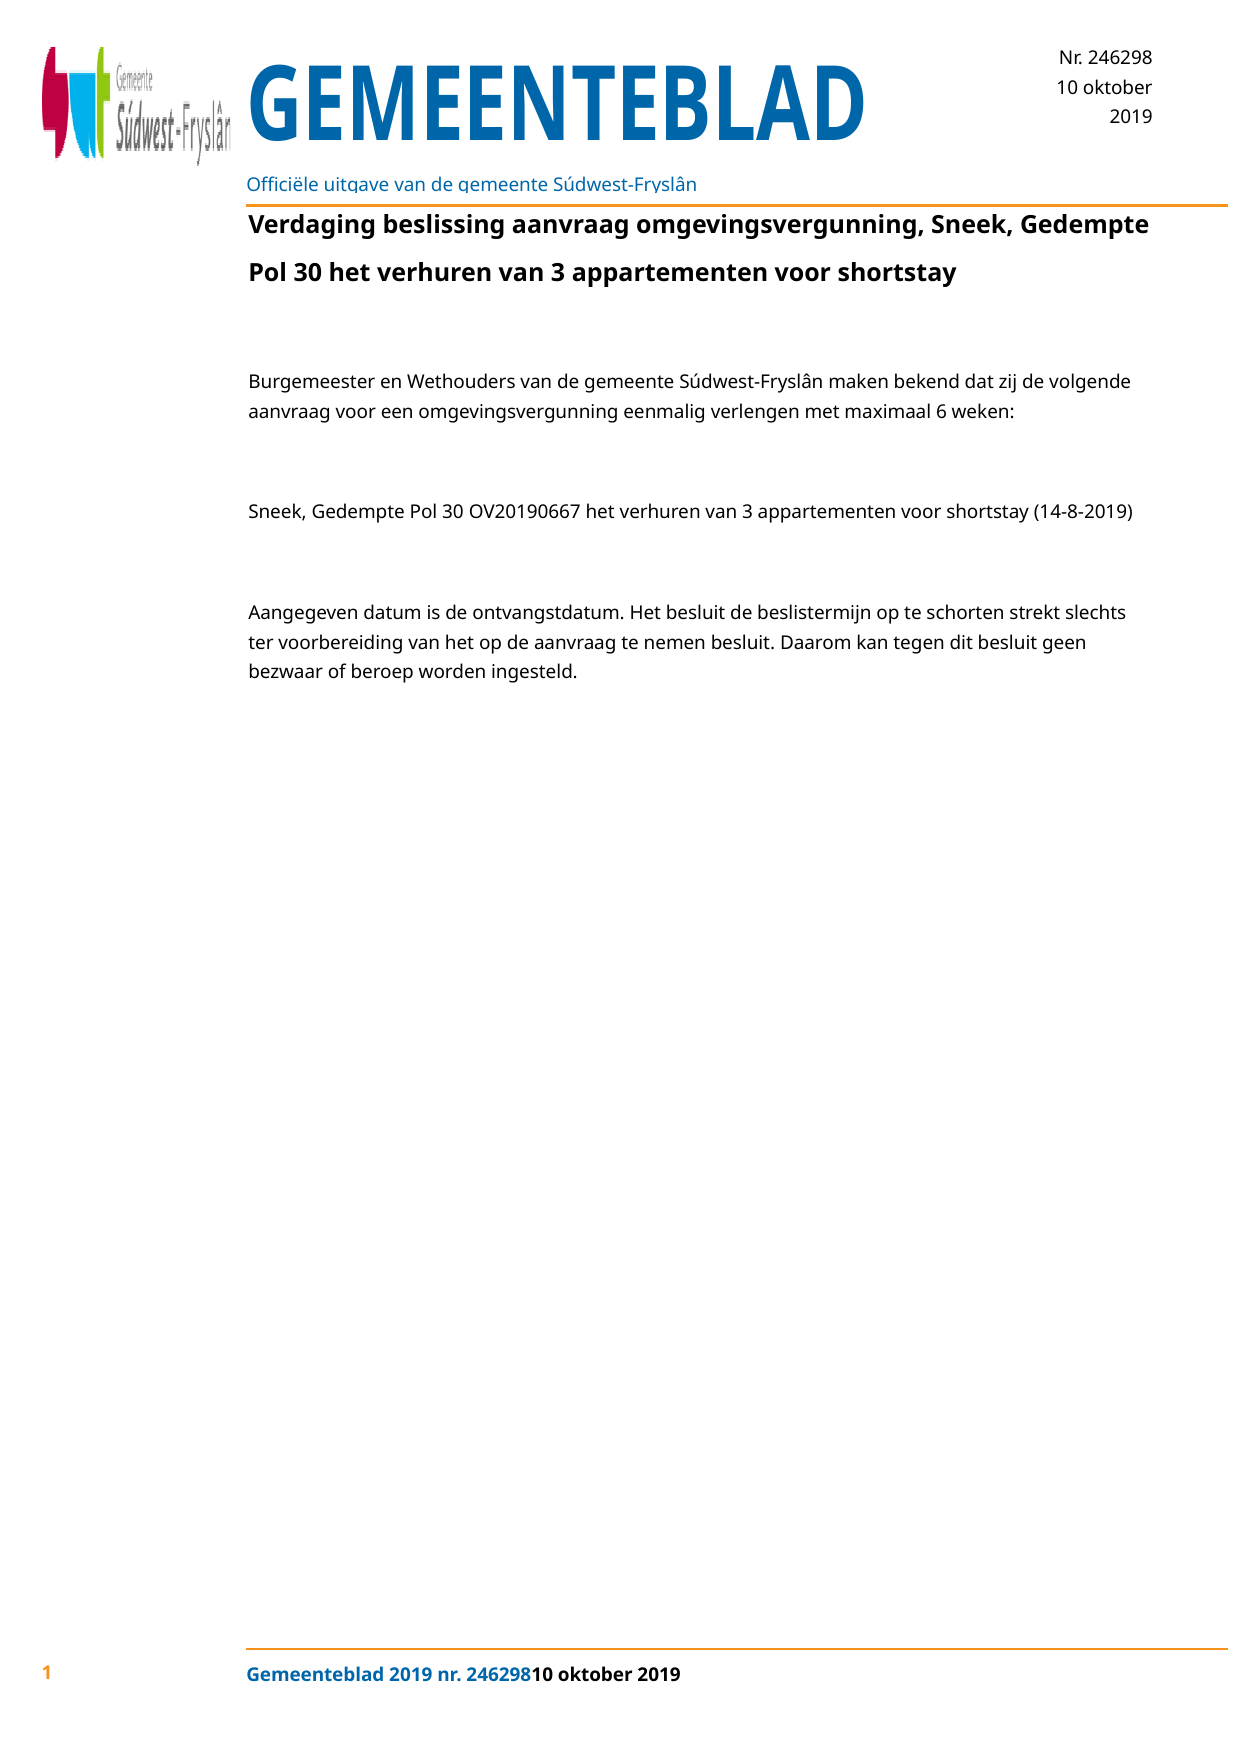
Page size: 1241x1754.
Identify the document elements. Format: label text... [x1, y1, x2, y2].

text Aangegeven datum is de ontvangstdatum. Het besluit de beslistermijn op te schorten strekt slechts ter voorbereiding van het op de aanvraag te nemen besluit. Daarom kan tegen dit besluit geen bezwaar of beroep worden ingesteld. [248, 599, 1152, 684]
text Verdaging beslissing aanvraag omgevingsvergunning, Sneek, Gedempte Pol 30 het verhuren van 3 appartementen voor shortstay [248, 207, 1152, 288]
picture [41, 47, 231, 172]
text Sneek, Gedempte Pol 30 OV20190667 het verhuren van 3 appartementen voor shortstay (14-8-2019) [248, 499, 1152, 524]
text Burgemeester en Wethouders van de gemeente Súdwest-Fryslân maken bekend dat zij de volgende aanvraag voor een omgevingsvergunning eenmalig verlengen met maximaal 6 weken: [248, 368, 1152, 424]
